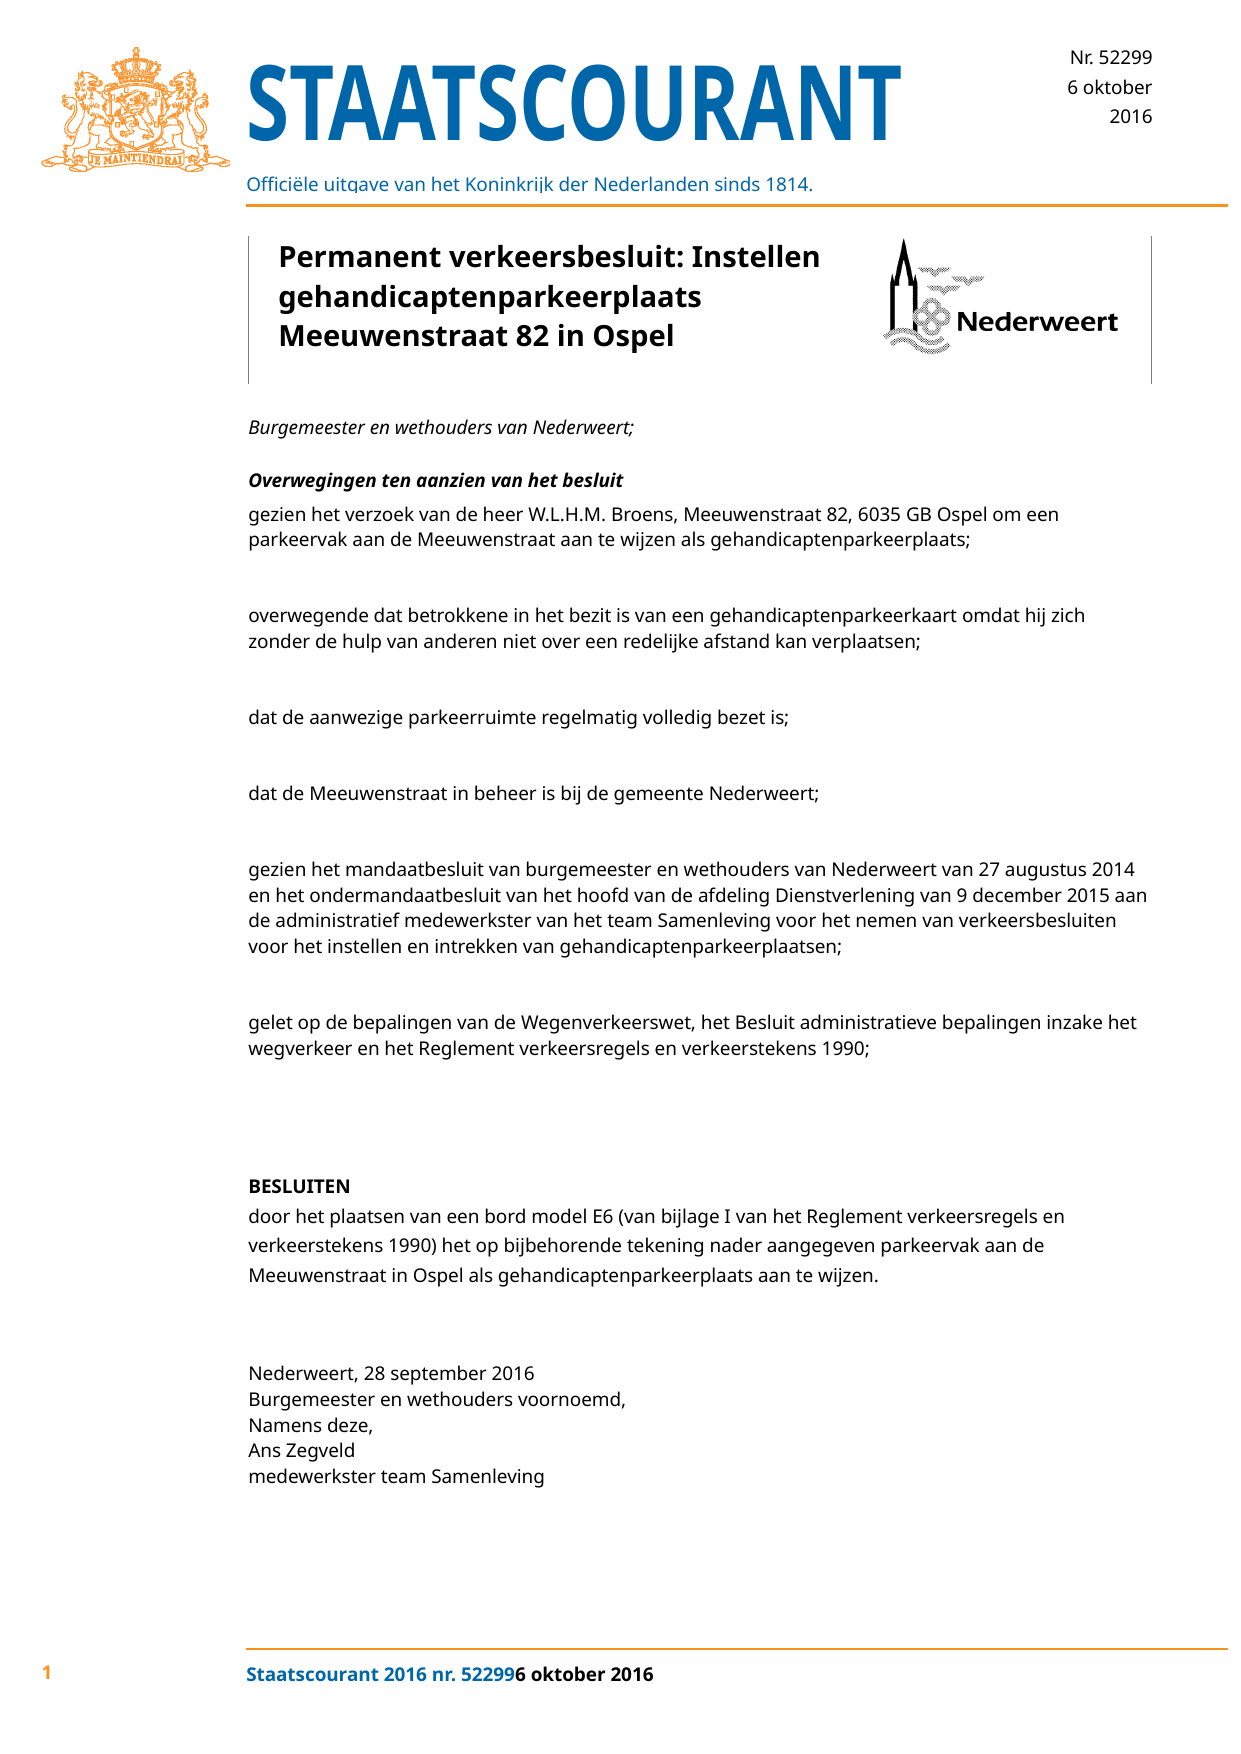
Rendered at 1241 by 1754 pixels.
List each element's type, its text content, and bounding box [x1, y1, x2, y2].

text dat de Meeuwenstraat in beheer is bij de gemeente Nederweert; [248, 780, 1152, 806]
text Overwegingen ten aanzien van het besluit [248, 467, 1152, 492]
text gezien het verzoek van de heer W.L.H.M. Broens, Meeuwenstraat 82, 6035 GB Ospel om een parkeervak aan de Meeuwenstraat aan te wijzen als gehandicaptenparkeerplaats; [248, 501, 1152, 552]
text medewerkster team Samenleving [248, 1463, 1152, 1489]
text door het plaatsen van een bord model E6 (van bijlage I van het Reglement verkeersregels en verkeerstekens 1990) het op bijbehorende tekening nader aangegeven parkeervak aan de Meeuwenstraat in Ospel als gehandicaptenparkeerplaats aan te wijzen. [248, 1203, 1152, 1288]
text gelet op de bepalingen van de Wegenverkeerswet, het Besluit administratieve bepalingen inzake het wegverkeer en het Reglement verkeersregels en verkeerstekens 1990; [248, 1009, 1152, 1061]
text Burgemeester en wethouders voornoemd, [248, 1386, 1152, 1412]
text Nederweert, 28 september 2016 [248, 1361, 1152, 1386]
text gezien het mandaatbesluit van burgemeester en wethouders van Nederweert van 27 augustus 2014 en het ondermandaatbesluit van het hoofd van de afdeling Dienstverlening van 9 december 2015 aan de administratief medewerkster van het team Samenleving voor het nemen van verkeersbesluiten voor het instellen en intrekken van gehandicaptenparkeerplaatsen; [248, 856, 1152, 959]
text Burgemeester en wethouders van Nederweert; [248, 414, 1152, 440]
table_header [850, 236, 1151, 384]
text BESLUITEN [248, 1173, 1152, 1199]
picture [882, 236, 1119, 355]
text overwegende dat betrokkene in het bezit is van een gehandicaptenparkeerkaart omdat hij zich zonder de hulp van anderen niet over een redelijke afstand kan verplaatsen; [248, 602, 1152, 654]
text dat de aanwezige parkeerruimte regelmatig volledig bezet is; [248, 704, 1152, 730]
picture [41, 47, 231, 172]
text Ans Zegveld [248, 1438, 1152, 1463]
table_header Permanent verkeersbesluit: Instellen gehandicaptenparkeerplaats Meeuwenstraat 82 in Ospel [249, 236, 850, 384]
text Namens deze, [248, 1412, 1152, 1438]
